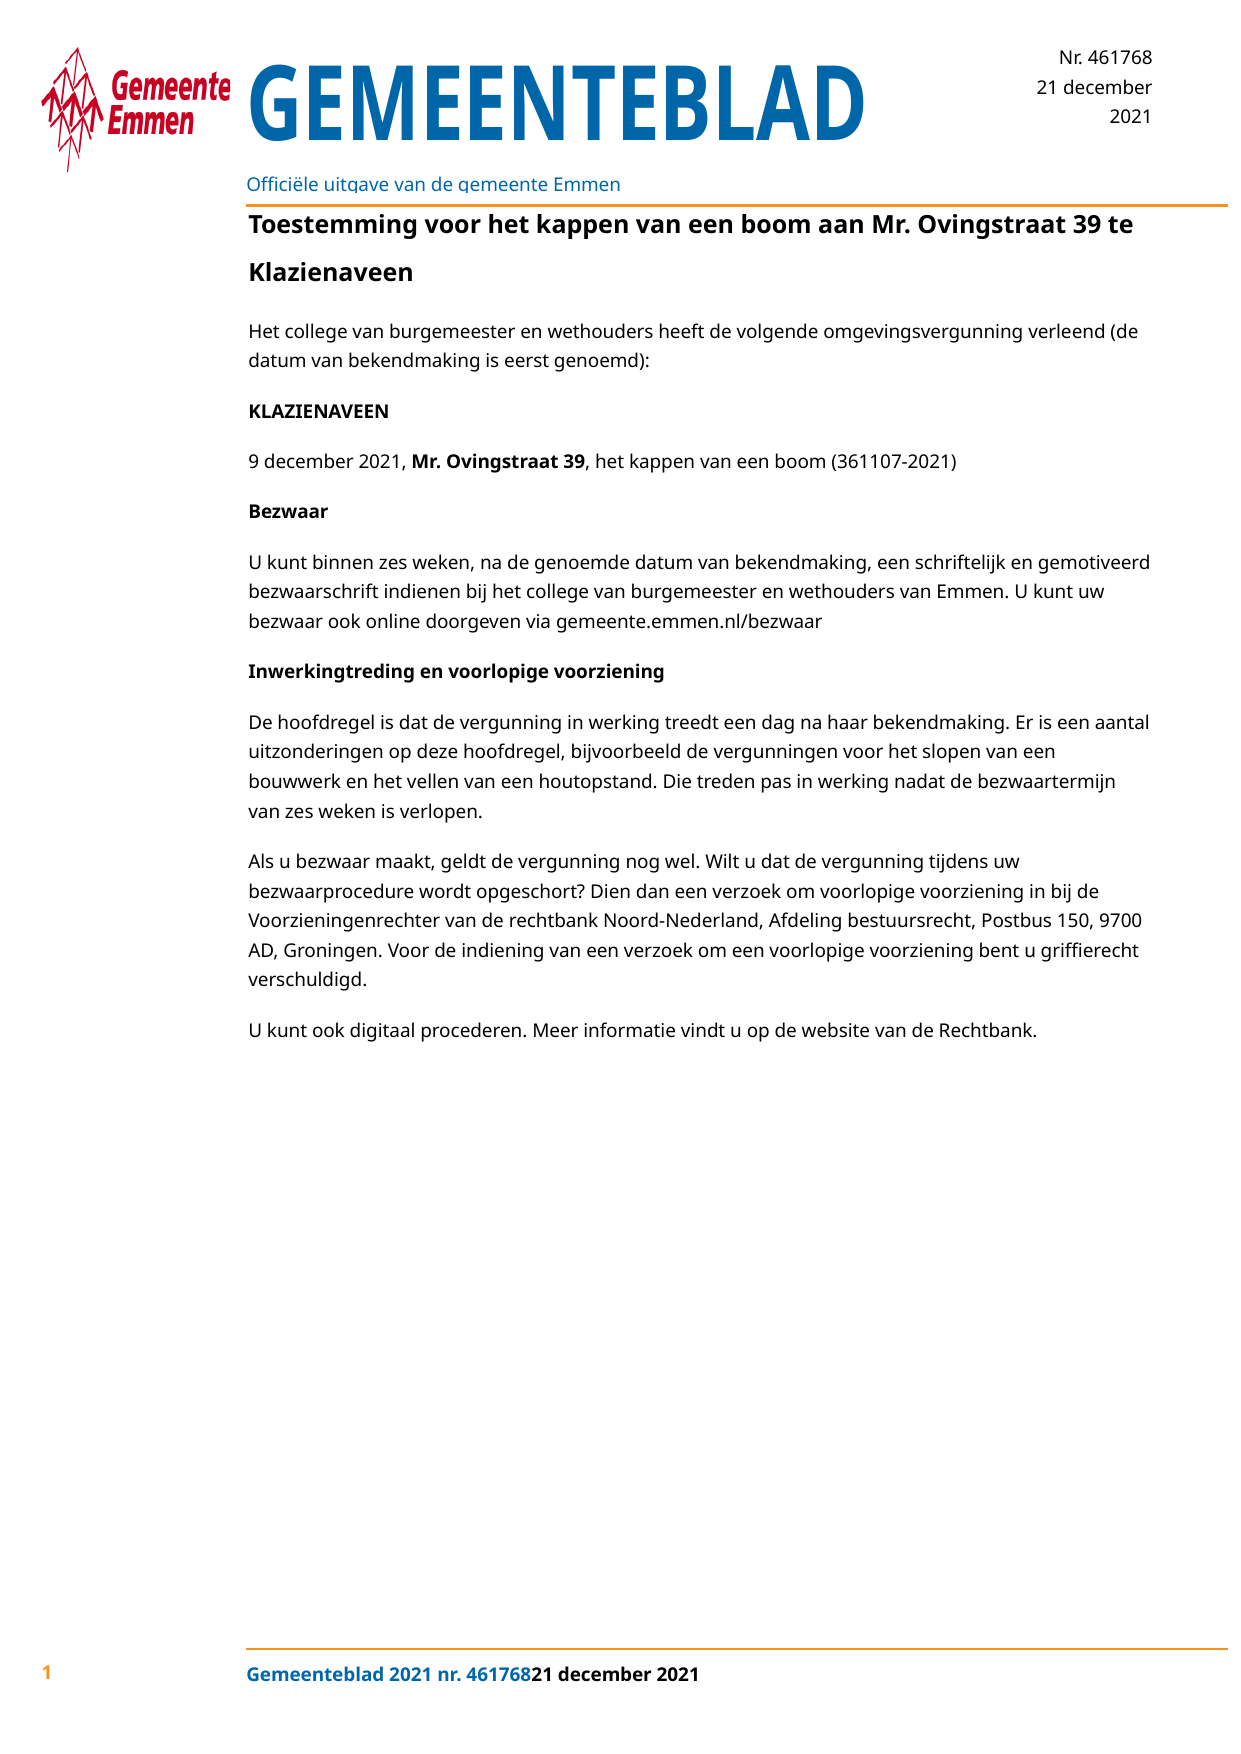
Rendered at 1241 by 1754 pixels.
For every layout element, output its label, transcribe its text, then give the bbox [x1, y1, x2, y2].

picture [41, 47, 231, 172]
text Inwerkingtreding en voorlopige voorziening [248, 659, 1152, 684]
text Het college van burgemeester en wethouders heeft de volgende omgevingsvergunning verleend (de datum van bekendmaking is eerst genoemd): [248, 318, 1152, 373]
text KLAZIENAVEEN [248, 398, 1152, 424]
text De hoofdregel is dat de vergunning in werking treedt een dag na haar bekendmaking. Er is een aantal uitzonderingen op deze hoofdregel, bijvoorbeeld de vergunningen voor het slopen van een bouwwerk en het vellen van een houtopstand. Die treden pas in werking nadat de bezwaartermijn van zes weken is verlopen. [248, 709, 1152, 824]
text Toestemming voor het kappen van een boom aan Mr. Ovingstraat 39 te Klazienaveen [248, 207, 1152, 288]
text U kunt ook digitaal procederen. Meer informatie vindt u op de website van de Rechtbank. [248, 1017, 1152, 1043]
text Als u bezwaar maakt, geldt de vergunning nog wel. Wilt u dat de vergunning tijdens uw bezwaarprocedure wordt opgeschort? Dien dan een verzoek om voorlopige voorziening in bij de Voorzieningenrechter van de rechtbank Noord-Nederland, Afdeling bestuursrecht, Postbus 150, 9700 AD, Groningen. Voor de indiening van een verzoek om een voorlopige voorziening bent u griffierecht verschuldigd. [248, 848, 1152, 992]
text Bezwaar [248, 499, 1152, 524]
text 9 december 2021, Mr. Ovingstraat 39, het kappen van een boom (361107-2021) [248, 448, 1152, 474]
text U kunt binnen zes weken, na de genoemde datum van bekendmaking, een schriftelijk en gemotiveerd bezwaarschrift indienen bij het college van burgemeester en wethouders van Emmen. U kunt uw bezwaar ook online doorgeven via gemeente.emmen.nl/bezwaar [248, 549, 1152, 634]
